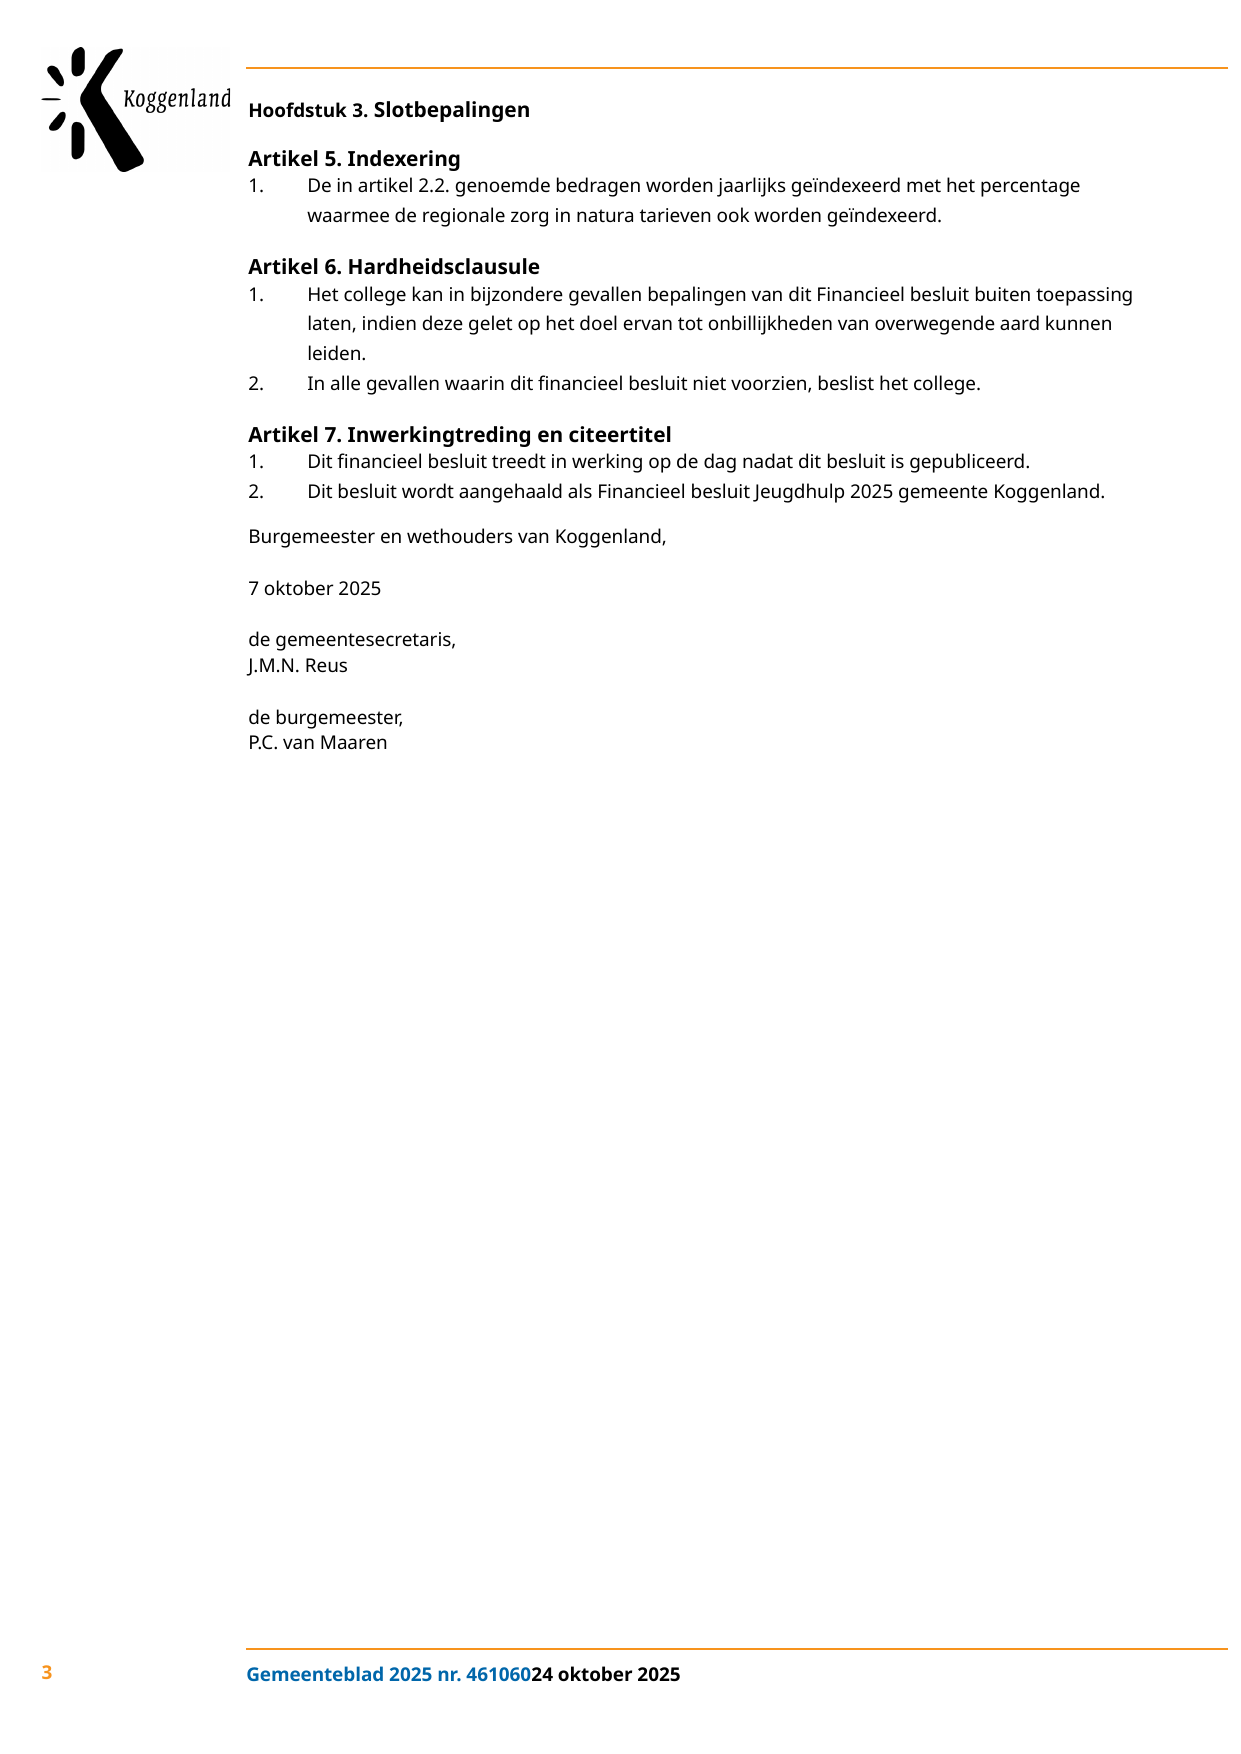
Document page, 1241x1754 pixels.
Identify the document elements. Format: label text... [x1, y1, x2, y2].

list De in artikel 2.2. genoemde bedragen worden jaarlijks geïndexeerd met het percentage waarmee de regionale zorg in natura tarieven ook worden geïndexeerd. [248, 172, 1152, 228]
text Burgemeester en wethouders van Koggenland, [248, 524, 1152, 549]
list Dit financieel besluit treedt in werking op de dag nadat dit besluit is gepubliceerd. [248, 448, 1152, 474]
text 7 oktober 2025 [248, 575, 1152, 601]
text Artikel 6. Hardheidsclausule [248, 252, 1152, 281]
text Artikel 5. Indexering [248, 144, 1152, 172]
list Dit besluit wordt aangehaald als Financieel besluit Jeugdhulp 2025 gemeente Koggenland. [248, 478, 1152, 504]
list Het college kan in bijzondere gevallen bepalingen van dit Financieel besluit buiten toepassing laten, indien deze gelet op het doel ervan tot onbillijkheden van overwegende aard kunnen leiden. [248, 281, 1152, 366]
text Artikel 7. Inwerkingtreding en citeertitel [248, 420, 1152, 448]
list In alle gevallen waarin dit financieel besluit niet voorzien, beslist het college. [248, 370, 1152, 395]
text Hoofdstuk 3. Slotbepalingen [248, 95, 1152, 123]
picture [41, 47, 231, 172]
text J.M.N. Reus [248, 652, 1152, 678]
text P.C. van Maaren [248, 729, 1152, 755]
text de gemeentesecretaris, [248, 627, 1152, 652]
text de burgemeester, [248, 704, 1152, 729]
